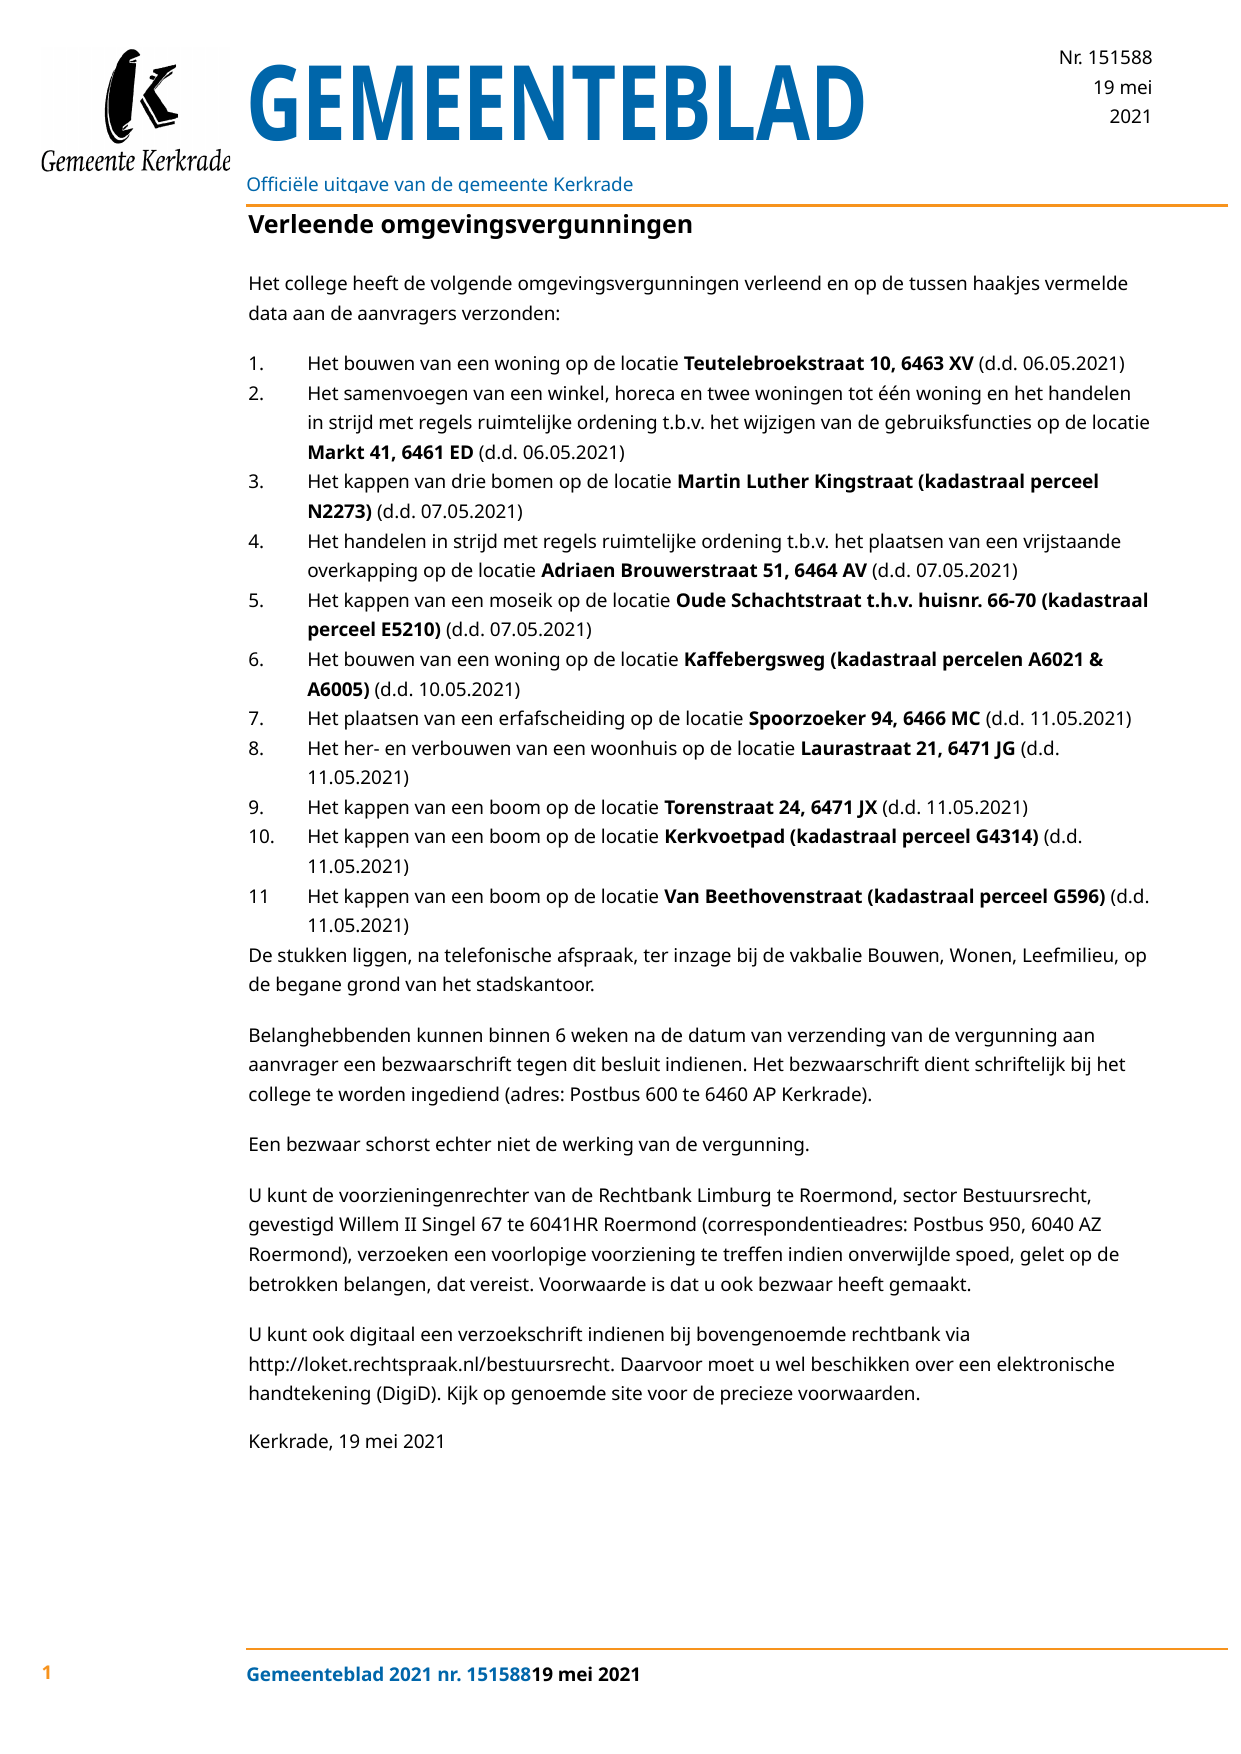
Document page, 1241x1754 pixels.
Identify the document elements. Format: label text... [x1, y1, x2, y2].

text U kunt ook digitaal een verzoekschrift indienen bij bovengenoemde rechtbank via http://loket.rechtspraak.nl/bestuursrecht. Daarvoor moet u wel beschikken over een elektronische handtekening (DigiD). Kijk op genoemde site voor de precieze voorwaarden. [248, 1321, 1152, 1406]
text Het college heeft de volgende omgevingsvergunningen verleend en op de tussen haakjes vermelde data aan de aanvragers verzonden: [248, 270, 1152, 326]
list Het kappen van een boom op de locatie Van Beethovenstraat (kadastraal perceel G596) (d.d. 11.05.2021) [248, 883, 1152, 938]
list Het samenvoegen van een winkel, horeca en twee woningen tot één woning en het handelen in strijd met regels ruimtelijke ordening t.b.v. het wijzigen van de gebruiksfuncties op de locatie Markt 41, 6461 ED (d.d. 06.05.2021) [248, 380, 1152, 465]
list Het kappen van een moseik op de locatie Oude Schachtstraat t.h.v. huisnr. 66-70 (kadastraal perceel E5210) (d.d. 07.05.2021) [248, 587, 1152, 642]
text Een bezwaar schorst echter niet de werking van de vergunning. [248, 1132, 1152, 1157]
list Het bouwen van een woning op de locatie Kaffebergsweg (kadastraal percelen A6021 & A6005) (d.d. 10.05.2021) [248, 646, 1152, 701]
list Het handelen in strijd met regels ruimtelijke ordening t.b.v. het plaatsen van een vrijstaande overkapping op de locatie Adriaen Brouwerstraat 51, 6464 AV (d.d. 07.05.2021) [248, 528, 1152, 583]
list Het kappen van een boom op de locatie Kerkvoetpad (kadastraal perceel G4314) (d.d. 11.05.2021) [248, 824, 1152, 879]
picture [41, 47, 231, 172]
list Het kappen van drie bomen op de locatie Martin Luther Kingstraat (kadastraal perceel N2273) (d.d. 07.05.2021) [248, 469, 1152, 524]
text Verleende omgevingsvergunningen [248, 207, 1152, 241]
list Het kappen van een boom op de locatie Torenstraat 24, 6471 JX (d.d. 11.05.2021) [248, 794, 1152, 820]
list Het bouwen van een woning op de locatie Teutelebroekstraat 10, 6463 XV (d.d. 06.05.2021) [248, 350, 1152, 376]
text Belanghebbenden kunnen binnen 6 weken na de datum van verzending van de vergunning aan aanvrager een bezwaarschrift tegen dit besluit indienen. Het bezwaarschrift dient schriftelijk bij het college te worden ingediend (adres: Postbus 600 te 6460 AP Kerkrade). [248, 1022, 1152, 1107]
list Het plaatsen van een erfafscheiding op de locatie Spoorzoeker 94, 6466 MC (d.d. 11.05.2021) [248, 705, 1152, 731]
text Kerkrade, 19 mei 2021 [248, 1428, 1152, 1454]
text U kunt de voorzieningenrechter van de Rechtbank Limburg te Roermond, sector Bestuursrecht, gevestigd Willem II Singel 67 te 6041HR Roermond (correspondentieadres: Postbus 950, 6040 AZ Roermond), verzoeken een voorlopige voorziening te treffen indien onverwijlde spoed, gelet op de betrokken belangen, dat vereist. Voorwaarde is dat u ook bezwaar heeft gemaakt. [248, 1182, 1152, 1296]
list Het her- en verbouwen van een woonhuis op de locatie Laurastraat 21, 6471 JG (d.d. 11.05.2021) [248, 735, 1152, 790]
text De stukken liggen, na telefonische afspraak, ter inzage bij de vakbalie Bouwen, Wonen, Leefmilieu, op de begane grond van het stadskantoor. [248, 942, 1152, 997]
